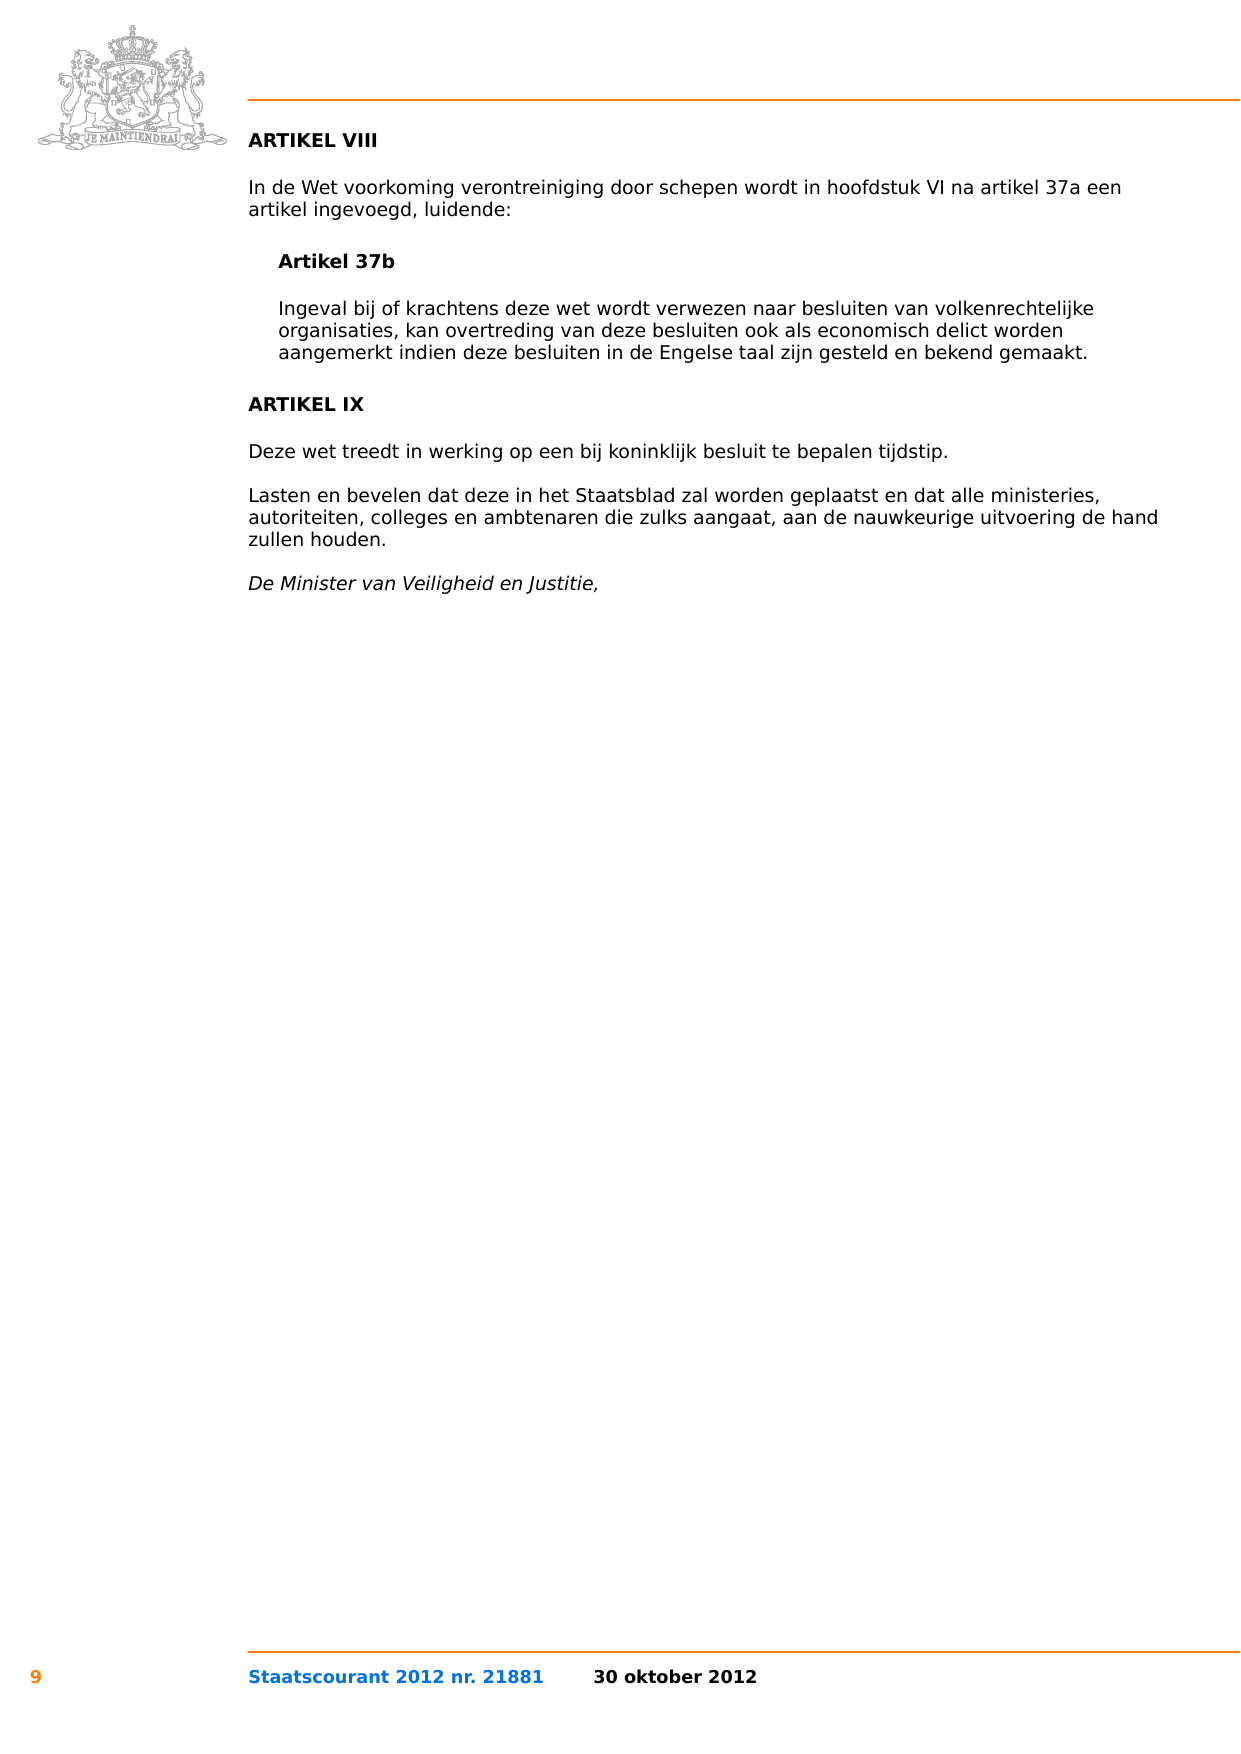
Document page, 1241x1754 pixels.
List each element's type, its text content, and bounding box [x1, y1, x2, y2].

text Deze wet treedt in werking op een bij koninklijk besluit te bepalen tijdstip. [248, 441, 1163, 463]
text In de Wet voorkoming verontreiniging door schepen wordt in hoofdstuk VI na artikel 37a een artikel ingevoegd, luidende: [248, 177, 1163, 221]
subtitle ARTIKEL IX [248, 394, 1163, 416]
text Lasten en bevelen dat deze in het Staatsblad zal worden geplaatst en dat alle ministeries, autoriteiten, colleges en ambtenaren die zulks aangaat, aan de nauwkeurige uitvoering de hand zullen houden. [248, 484, 1163, 551]
subtitle Artikel 37b [278, 251, 1163, 273]
text Ingeval bij of krachtens deze wet wordt verwezen naar besluiten van volkenrechtelijke organisaties, kan overtreding van deze besluiten ook als economisch delict worden aangemerkt indien deze besluiten in de Engelse taal zijn gesteld en bekend gemaakt. [278, 298, 1163, 364]
subtitle ARTIKEL VIII [248, 130, 1163, 152]
picture [38, 25, 227, 150]
text De Minister van Veiligheid en Justitie, [248, 572, 1163, 594]
